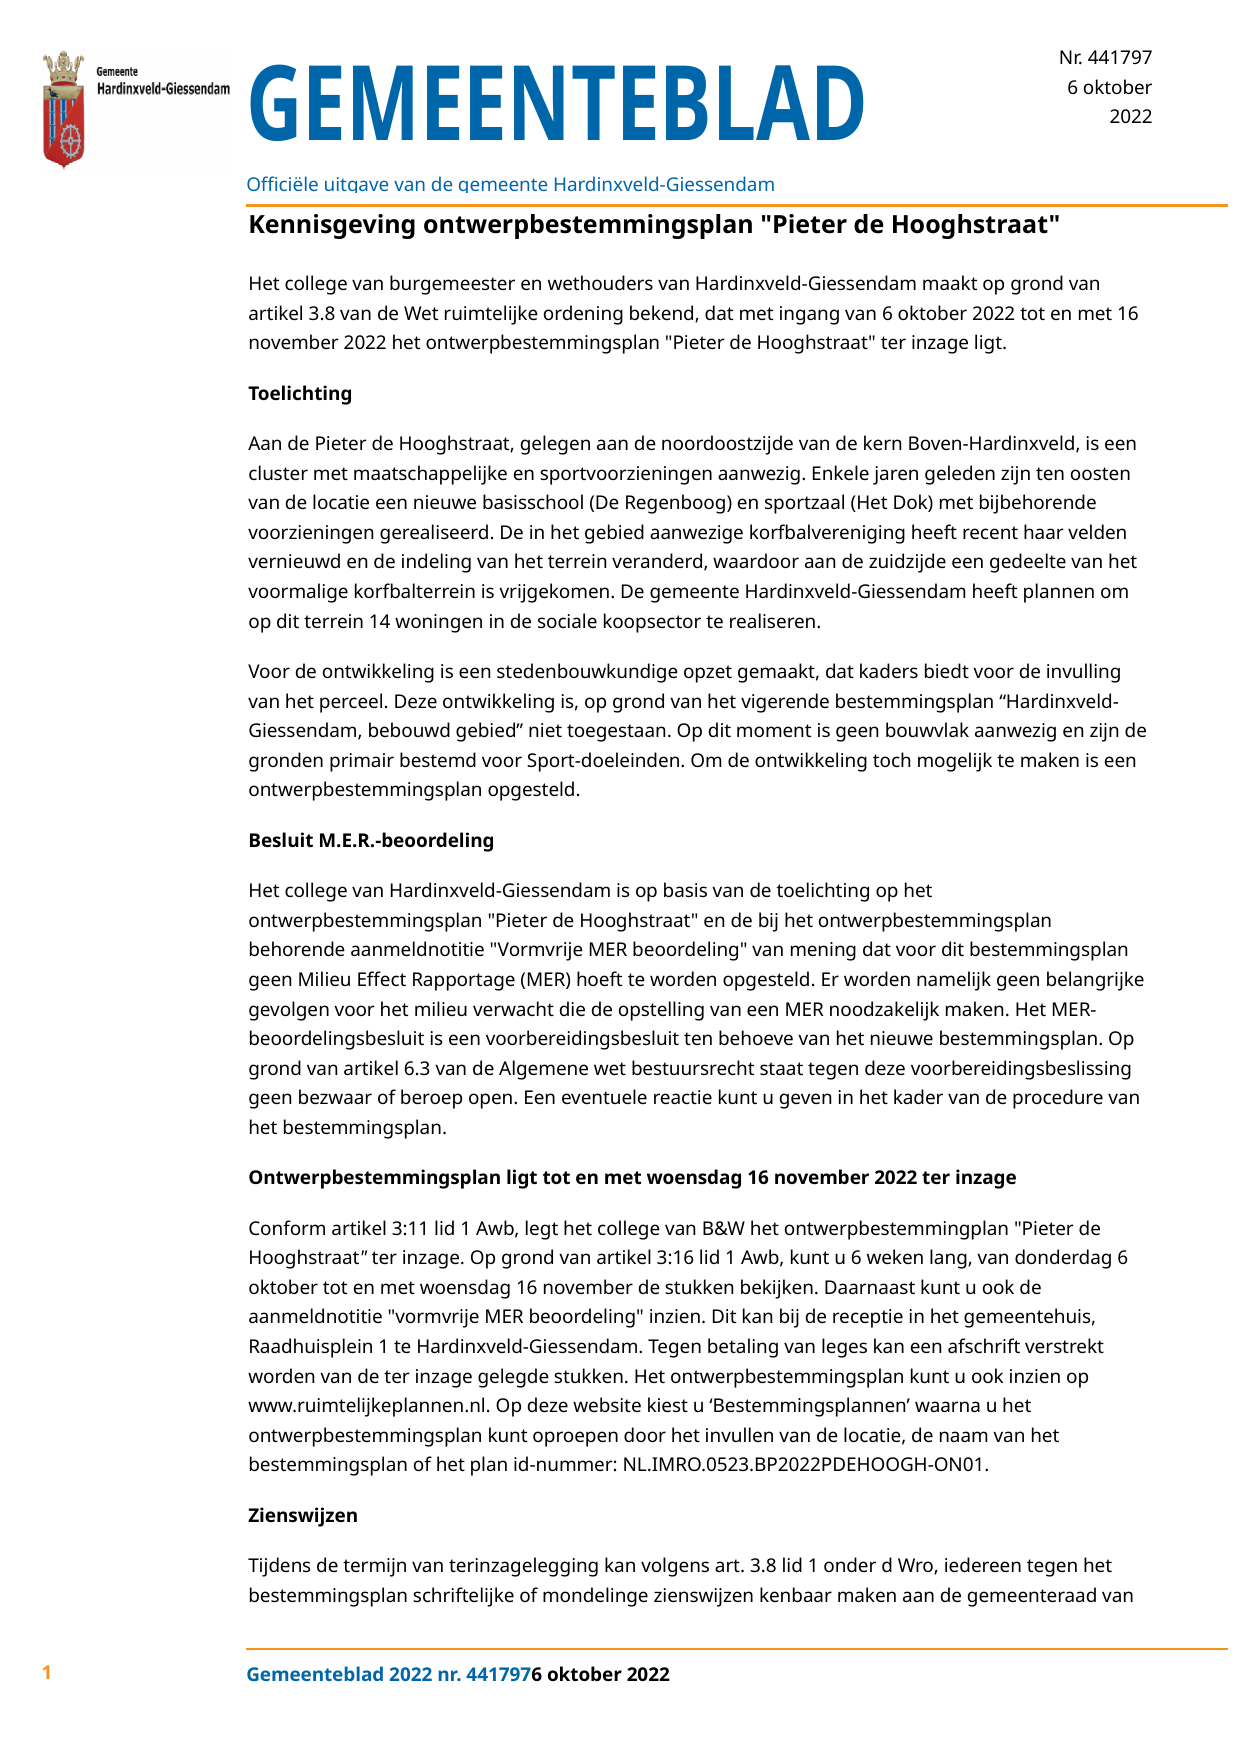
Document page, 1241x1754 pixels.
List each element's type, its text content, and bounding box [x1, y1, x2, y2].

text Ontwerpbestemmingsplan ligt tot en met woensdag 16 november 2022 ter inzage [248, 1164, 1152, 1190]
text Tijdens de termijn van terinzagelegging kan volgens art. 3.8 lid 1 onder d Wro, iedereen tegen het bestemmingsplan schriftelijke of mondelinge zienswijzen kenbaar maken aan de gemeenteraad van [248, 1552, 1152, 1608]
text Aan de Pieter de Hooghstraat, gelegen aan de noordoostzijde van de kern Boven-Hardinxveld, is een cluster met maatschappelijke en sportvoorzieningen aanwezig. Enkele jaren geleden zijn ten oosten van de locatie een nieuwe basisschool (De Regenboog) en sportzaal (Het Dok) met bijbehorende voorzieningen gerealiseerd. De in het gebied aanwezige korfbalvereniging heeft recent haar velden vernieuwd en de indeling van het terrein veranderd, waardoor aan de zuidzijde een gedeelte van het voormalige korfbalterrein is vrijgekomen. De gemeente Hardinxveld-Giessendam heeft plannen om op dit terrein 14 woningen in de sociale koopsector te realiseren. [248, 430, 1152, 633]
text Kennisgeving ontwerpbestemmingsplan "Pieter de Hooghstraat" [248, 207, 1152, 241]
text Conform artikel 3:11 lid 1 Awb, legt het college van B&W het ontwerpbestemmingplan "Pieter de Hooghstraat" ter inzage. Op grond van artikel 3:16 lid 1 Awb, kunt u 6 weken lang, van donderdag 6 oktober tot en met woensdag 16 november de stukken bekijken. Daarnaast kunt u ook de aanmeldnotitie "vormvrije MER beoordeling" inzien. Dit kan bij de receptie in het gemeentehuis, Raadhuisplein 1 te Hardinxveld-Giessendam. Tegen betaling van leges kan een afschrift verstrekt worden van de ter inzage gelegde stukken. Het ontwerpbestemmingsplan kunt u ook inzien op www.ruimtelijkeplannen.nl. Op deze website kiest u ‘Bestemmingsplannen’ waarna u het ontwerpbestemmingsplan kunt oproepen door het invullen van de locatie, de naam van het bestemmingsplan of het plan id-nummer: NL.IMRO.0523.BP2022PDEHOOGH-ON01. [248, 1215, 1152, 1477]
text Besluit M.E.R.-beoordeling [248, 827, 1152, 853]
picture [41, 47, 231, 172]
text Toelichting [248, 380, 1152, 406]
text Het college van burgemeester en wethouders van Hardinxveld-Giessendam maakt op grond van artikel 3.8 van de Wet ruimtelijke ordening bekend, dat met ingang van 6 oktober 2022 tot en met 16 november 2022 het ontwerpbestemmingsplan "Pieter de Hooghstraat" ter inzage ligt. [248, 270, 1152, 355]
text Voor de ontwikkeling is een stedenbouwkundige opzet gemaakt, dat kaders biedt voor de invulling van het perceel. Deze ontwikkeling is, op grond van het vigerende bestemmingsplan “Hardinxveld-Giessendam, bebouwd gebied” niet toegestaan. Op dit moment is geen bouwvlak aanwezig en zijn de gronden primair bestemd voor Sport-doeleinden. Om de ontwikkeling toch mogelijk te maken is een ontwerpbestemmingsplan opgesteld. [248, 658, 1152, 802]
text Het college van Hardinxveld-Giessendam is op basis van de toelichting op het ontwerpbestemmingsplan "Pieter de Hooghstraat" en de bij het ontwerpbestemmingsplan behorende aanmeldnotitie "Vormvrije MER beoordeling" van mening dat voor dit bestemmingsplan geen Milieu Effect Rapportage (MER) hoeft te worden opgesteld. Er worden namelijk geen belangrijke gevolgen voor het milieu verwacht die de opstelling van een MER noodzakelijk maken. Het MER-beoordelingsbesluit is een voorbereidingsbesluit ten behoeve van het nieuwe bestemmingsplan. Op grond van artikel 6.3 van de Algemene wet bestuursrecht staat tegen deze voorbereidingsbeslissing geen bezwaar of beroep open. Een eventuele reactie kunt u geven in het kader van de procedure van het bestemmingsplan. [248, 877, 1152, 1140]
text Zienswijzen [248, 1502, 1152, 1528]
